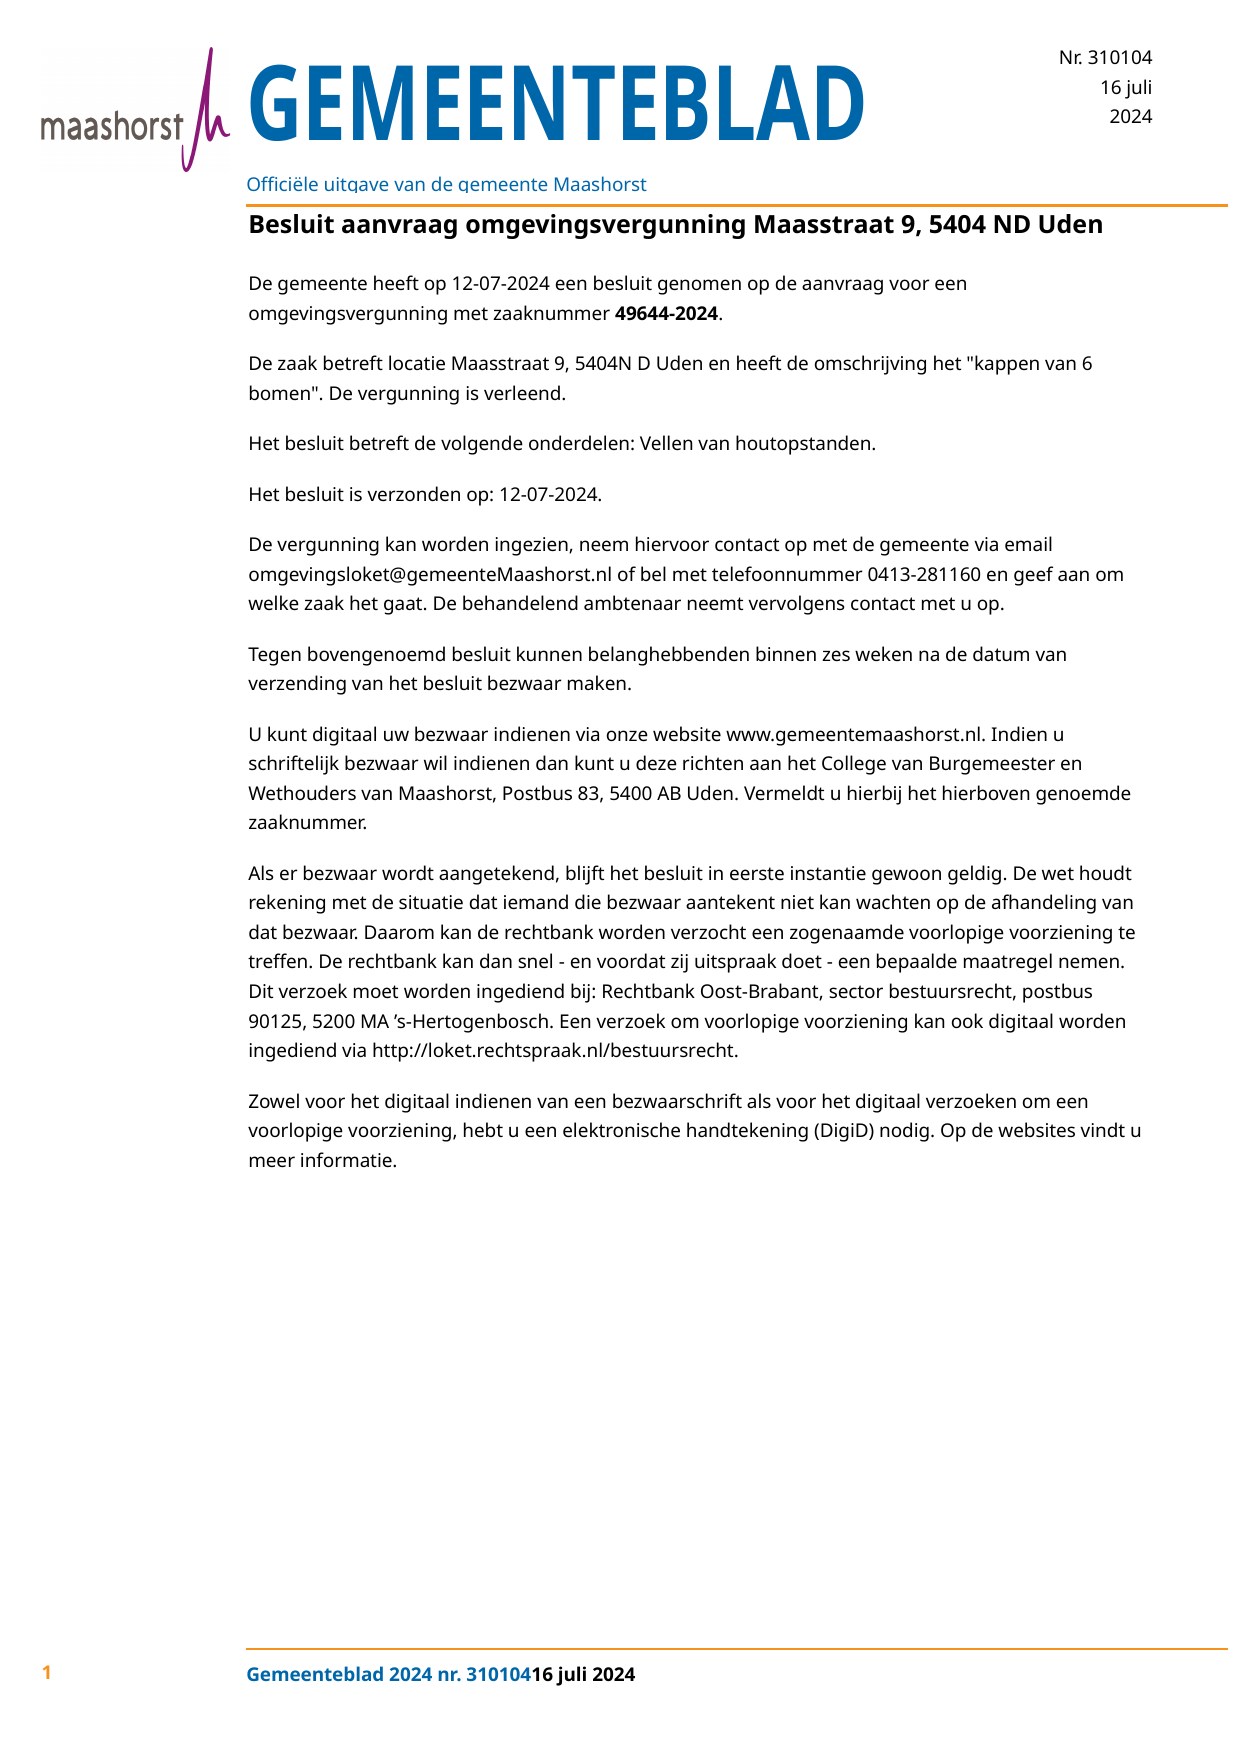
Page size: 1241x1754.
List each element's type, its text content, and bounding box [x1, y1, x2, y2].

text Zowel voor het digitaal indienen van een bezwaarschrift als voor het digitaal verzoeken om een voorlopige voorziening, hebt u een elektronische handtekening (DigiD) nodig. Op de websites vindt u meer informatie. [248, 1088, 1152, 1173]
text Besluit aanvraag omgevingsvergunning Maasstraat 9, 5404 ND Uden [248, 207, 1152, 241]
text De zaak betreft locatie Maasstraat 9, 5404N D Uden en heeft de omschrijving het "kappen van 6 bomen". De vergunning is verleend. [248, 350, 1152, 406]
text Het besluit betreft de volgende onderdelen: Vellen van houtopstanden. [248, 430, 1152, 456]
picture [41, 47, 231, 172]
text Het besluit is verzonden op: 12-07-2024. [248, 481, 1152, 506]
text De gemeente heeft op 12-07-2024 een besluit genomen op de aanvraag voor een omgevingsvergunning met zaaknummer 49644-2024. [248, 270, 1152, 326]
text Als er bezwaar wordt aangetekend, blijft het besluit in eerste instantie gewoon geldig. De wet houdt rekening met de situatie dat iemand die bezwaar aantekent niet kan wachten op de afhandeling van dat bezwaar. Daarom kan de rechtbank worden verzocht een zogenaamde voorlopige voorziening te treffen. De rechtbank kan dan snel - en voordat zij uitspraak doet - een bepaalde maatregel nemen. Dit verzoek moet worden ingediend bij: Rechtbank Oost-Brabant, sector bestuursrecht, postbus 90125, 5200 MA ’s-Hertogenbosch. Een verzoek om voorlopige voorziening kan ook digitaal worden ingediend via http://loket.rechtspraak.nl/bestuursrecht. [248, 860, 1152, 1063]
text Tegen bovengenoemd besluit kunnen belanghebbenden binnen zes weken na de datum van verzending van het besluit bezwaar maken. [248, 641, 1152, 696]
text De vergunning kan worden ingezien, neem hiervoor contact op met de gemeente via email omgevingsloket@gemeenteMaashorst.nl of bel met telefoonnummer 0413-281160 en geef aan om welke zaak het gaat. De behandelend ambtenaar neemt vervolgens contact met u op. [248, 531, 1152, 616]
text U kunt digitaal uw bezwaar indienen via onze website www.gemeentemaashorst.nl. Indien u schriftelijk bezwaar wil indienen dan kunt u deze richten aan het College van Burgemeester en Wethouders van Maashorst, Postbus 83, 5400 AB Uden. Vermeldt u hierbij het hierboven genoemde zaaknummer. [248, 721, 1152, 835]
